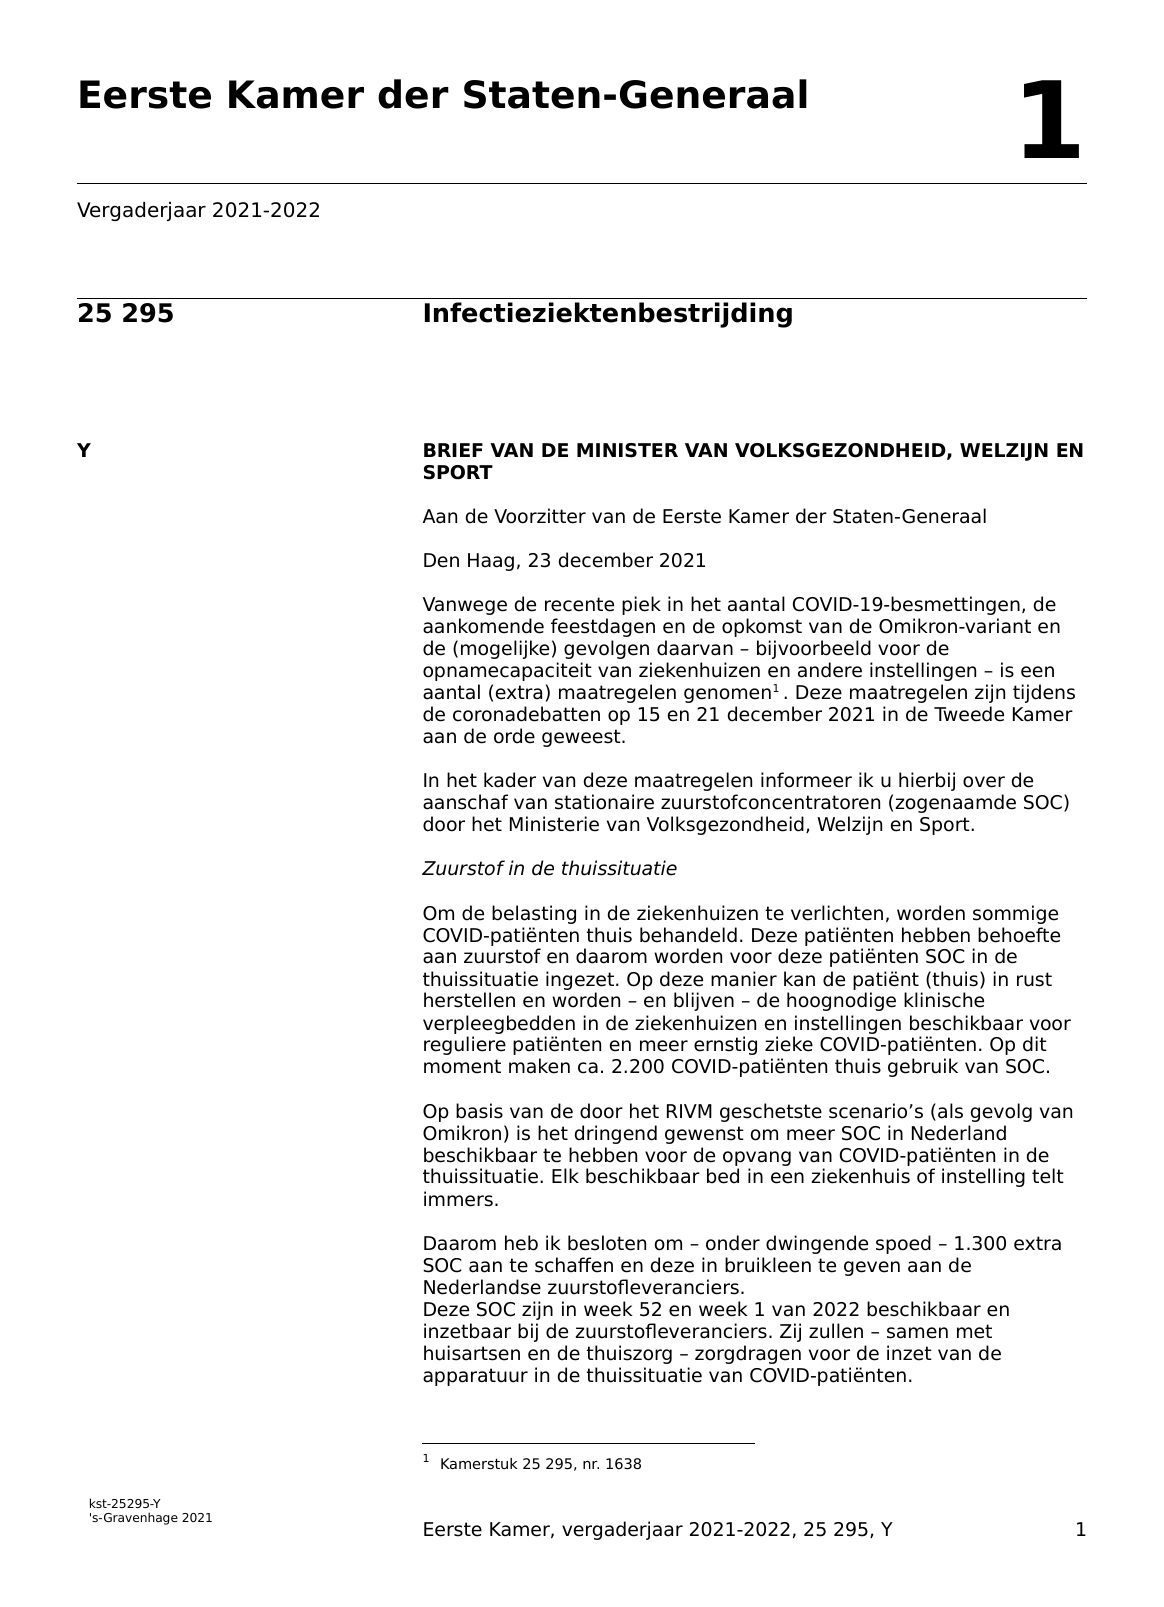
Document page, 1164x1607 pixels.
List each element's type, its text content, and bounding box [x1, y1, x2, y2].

text Daarom heb ik besloten om – onder dwingende spoed – 1.300 extra SOC aan te schaffen en deze in bruikleen te geven aan de Nederlandse zuurstofleveranciers. [422, 1233, 1087, 1298]
text Op basis van de door het RIVM geschetste scenario’s (als gevolg van Omikron) is het dringend gewenst om meer SOC in Nederland beschikbaar te hebben voor de opvang van COVID-patiënten in de thuissituatie. Elk beschikbaar bed in een ziekenhuis of instelling telt immers. [422, 1101, 1087, 1210]
text kst-25295-Y [88, 1497, 323, 1511]
text Vanwege de recente piek in het aantal COVID-19-besmettingen, de aankomende feestdagen en de opkomst van de Omikron-variant en de (mogelijke) gevolgen daarvan – bijvoorbeeld voor de opnamecapaciteit van ziekenhuizen en andere instellingen – is een aantal (extra) maatregelen genomen. Deze maatregelen zijn tijdens de coronadebatten op 15 en 21 december 2021 in de Tweede Kamer aan de orde geweest. [422, 594, 1087, 748]
table_cell Vergaderjaar 2021-2022 [77, 184, 1087, 298]
table_header Eerste Kamer der Staten-Generaal [77, 59, 886, 183]
subtitle Y BRIEF VAN DE MINISTER VAN VOLKSGEZONDHEID, WELZIJN EN SPORT [77, 440, 1087, 484]
text Om de belasting in de ziekenhuizen te verlichten, worden sommige COVID-patiënten thuis behandeld. Deze patiënten hebben behoefte aan zuurstof en daarom worden voor deze patiënten SOC in de thuissituatie ingezet. Op deze manier kan de patiënt (thuis) in rust herstellen en worden – en blijven – de hoognodige klinische verpleegbedden in de ziekenhuizen en instellingen beschikbaar voor reguliere patiënten en meer ernstig zieke COVID-patiënten. Op dit moment maken ca. 2.200 COVID-patiënten thuis gebruik van SOC. [422, 902, 1087, 1078]
text Den Haag, 23 december 2021 [422, 550, 1087, 572]
subtitle Zuurstof in de thuissituatie [422, 858, 1087, 880]
text Aan de Voorzitter van de Eerste Kamer der Staten-Generaal [422, 506, 1087, 528]
text 's-Gravenhage 2021 [88, 1511, 323, 1525]
text Deze SOC zijn in week 52 en week 1 van 2022 beschikbaar en inzetbaar bij de zuurstofleveranciers. Zij zullen – samen met huisartsen en de thuiszorg – zorgdragen voor de inzet van de apparatuur in de thuissituatie van COVID-patiënten. [422, 1298, 1087, 1386]
subtitle 25 295 Infectieziektenbestrijding [77, 299, 1087, 329]
text Kamerstuk 25 295, nr. 1638 [422, 1452, 1087, 1474]
text In het kader van deze maatregelen informeer ik u hierbij over de aanschaf van stationaire zuurstofconcentratoren (zogenaamde SOC) door het Ministerie van Volksgezondheid, Welzijn en Sport. [422, 770, 1087, 836]
table_header 1 [886, 59, 1087, 183]
